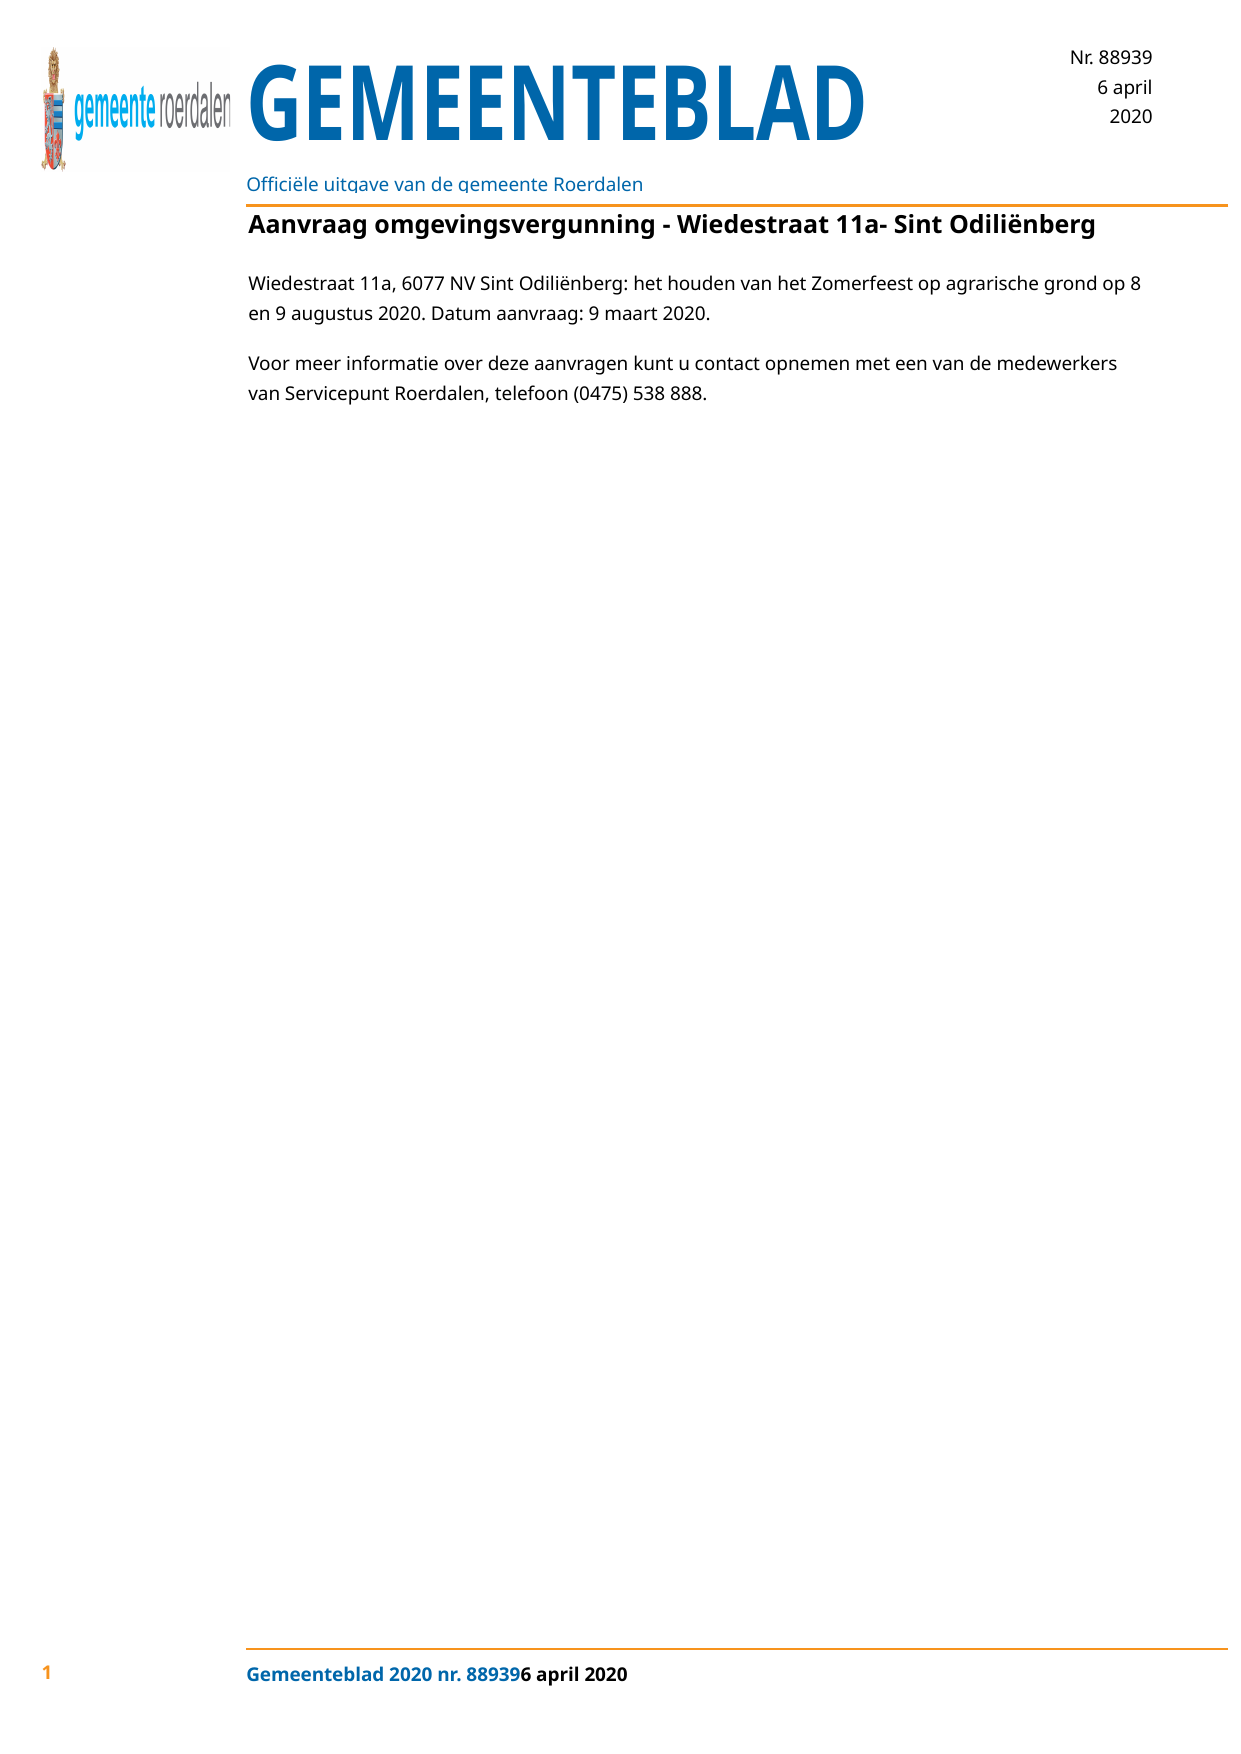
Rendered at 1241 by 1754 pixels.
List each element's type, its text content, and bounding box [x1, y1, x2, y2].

picture [41, 47, 231, 172]
text Aanvraag omgevingsvergunning - Wiedestraat 11a- Sint Odiliënberg [248, 207, 1152, 241]
text Voor meer informatie over deze aanvragen kunt u contact opnemen met een van de medewerkers van Servicepunt Roerdalen, telefoon (0475) 538 888. [248, 350, 1152, 406]
text Wiedestraat 11a, 6077 NV Sint Odiliënberg: het houden van het Zomerfeest op agrarische grond op 8 en 9 augustus 2020. Datum aanvraag: 9 maart 2020. [248, 270, 1152, 326]
